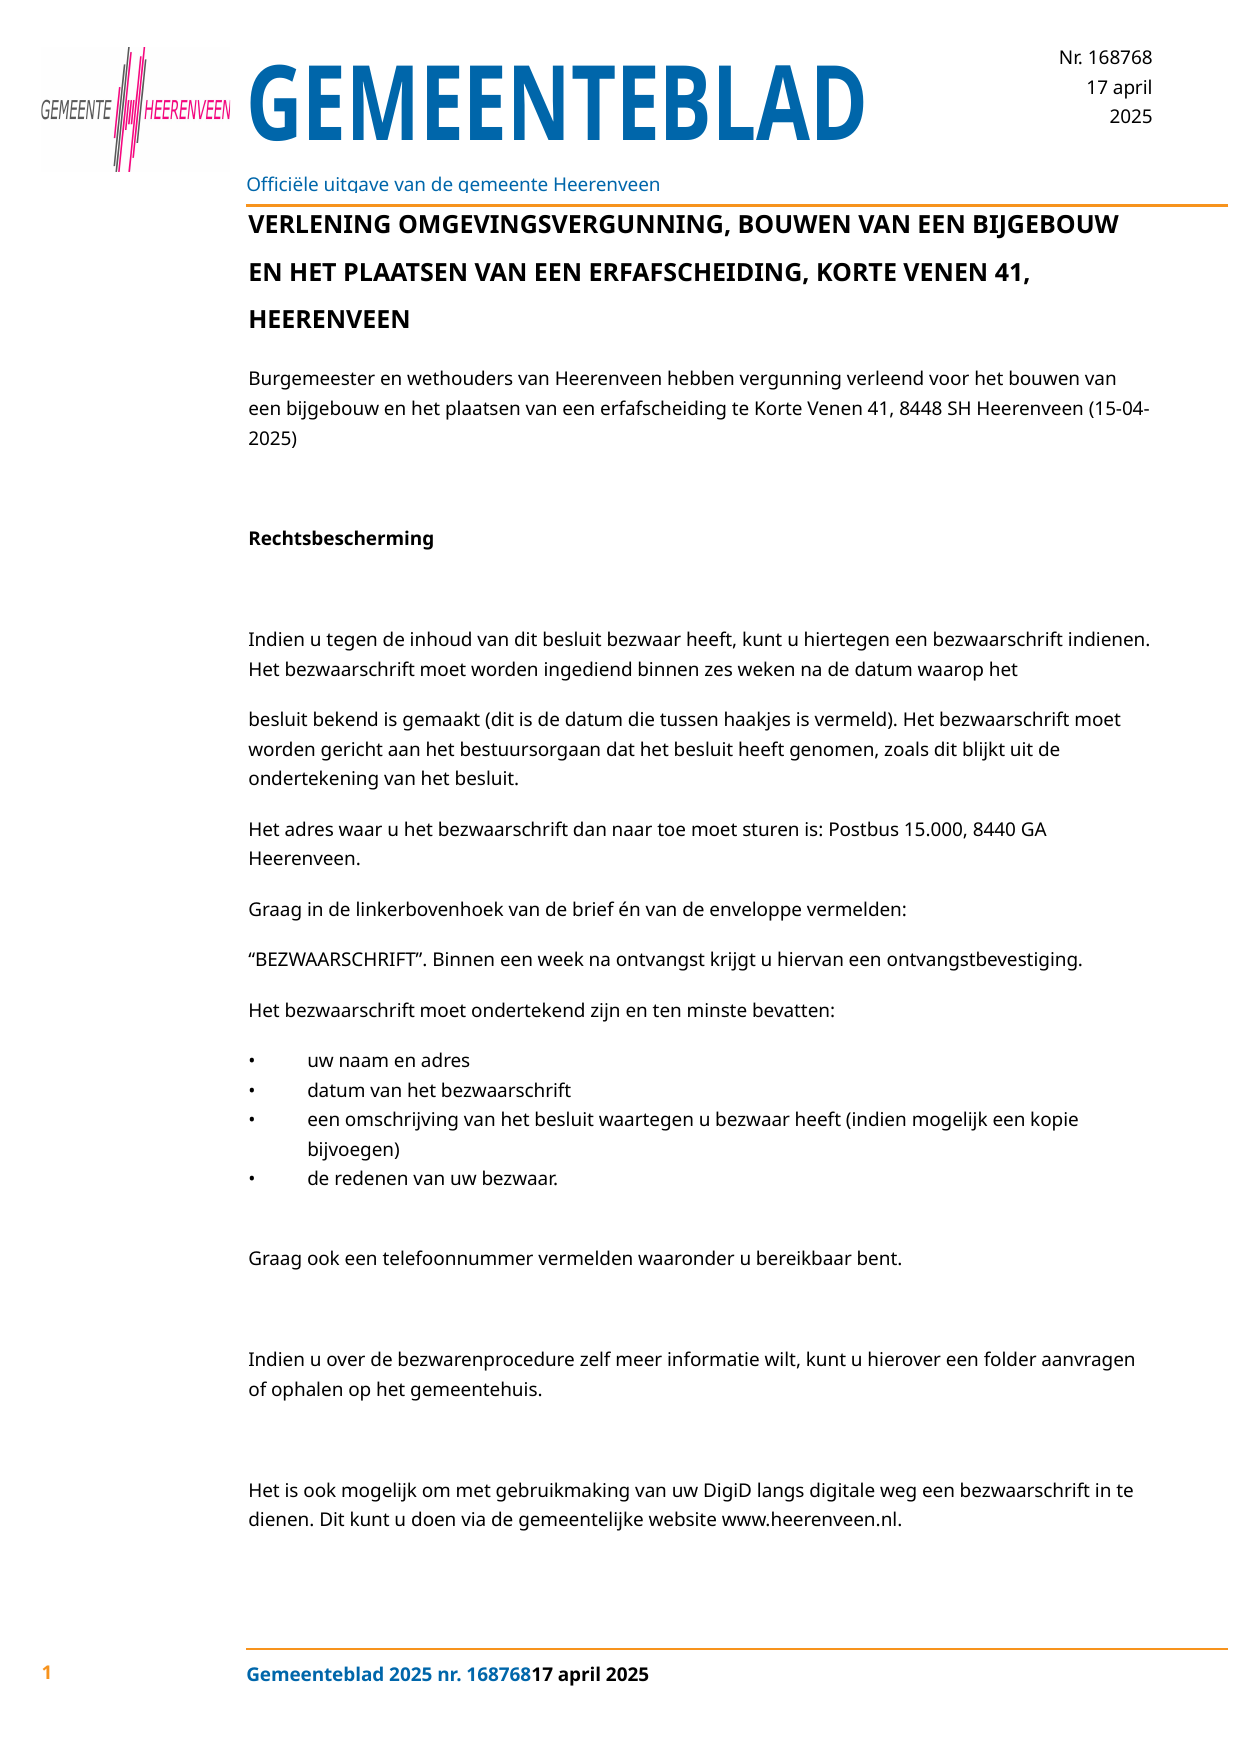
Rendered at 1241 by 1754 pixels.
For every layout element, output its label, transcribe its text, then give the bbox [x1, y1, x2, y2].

picture [41, 47, 231, 172]
text “BEZWAARSCHRIFT”. Binnen een week na ontvangst krijgt u hiervan een ontvangstbevestiging. [248, 946, 1152, 972]
list datum van het bezwaarschrift [248, 1077, 1152, 1102]
text besluit bekend is gemaakt (dit is de datum die tussen haakjes is vermeld). Het bezwaarschrift moet worden gericht aan het bestuursorgaan dat het besluit heeft genomen, zoals dit blijkt uit de ondertekening van het besluit. [248, 706, 1152, 791]
list een omschrijving van het besluit waartegen u bezwaar heeft (indien mogelijk een kopie bijvoegen) [248, 1106, 1152, 1162]
list de redenen van uw bezwaar. [248, 1166, 1152, 1191]
text Burgemeester en wethouders van Heerenveen hebben vergunning verleend voor het bouwen van een bijgebouw en het plaatsen van een erfafscheiding te Korte Venen 41, 8448 SH Heerenveen (15-04-2025) [248, 366, 1152, 450]
text VERLENING OMGEVINGSVERGUNNING, BOUWEN VAN EEN BIJGEBOUW EN HET PLAATSEN VAN EEN ERFAFSCHEIDING, KORTE VENEN 41, HEERENVEEN [248, 207, 1152, 336]
text Het is ook mogelijk om met gebruikmaking van uw DigiD langs digitale weg een bezwaarschrift in te dienen. Dit kunt u doen via de gemeentelijke website www.heerenveen.nl. [248, 1477, 1152, 1532]
text Graag in de linkerbovenhoek van de brief én van de enveloppe vermelden: [248, 896, 1152, 922]
list uw naam en adres [248, 1047, 1152, 1073]
text Indien u tegen de inhoud van dit besluit bezwaar heeft, kunt u hiertegen een bezwaarschrift indienen. Het bezwaarschrift moet worden ingediend binnen zes weken na de datum waarop het [248, 626, 1152, 682]
text Rechtsbescherming [248, 526, 1152, 551]
text Indien u over de bezwarenprocedure zelf meer informatie wilt, kunt u hierover een folder aanvragen of ophalen op het gemeentehuis. [248, 1346, 1152, 1402]
text Graag ook een telefoonnummer vermelden waaronder u bereikbaar bent. [248, 1246, 1152, 1271]
text Het bezwaarschrift moet ondertekend zijn en ten minste bevatten: [248, 997, 1152, 1022]
text Het adres waar u het bezwaarschrift dan naar toe moet sturen is: Postbus 15.000, 8440 GA Heerenveen. [248, 816, 1152, 871]
